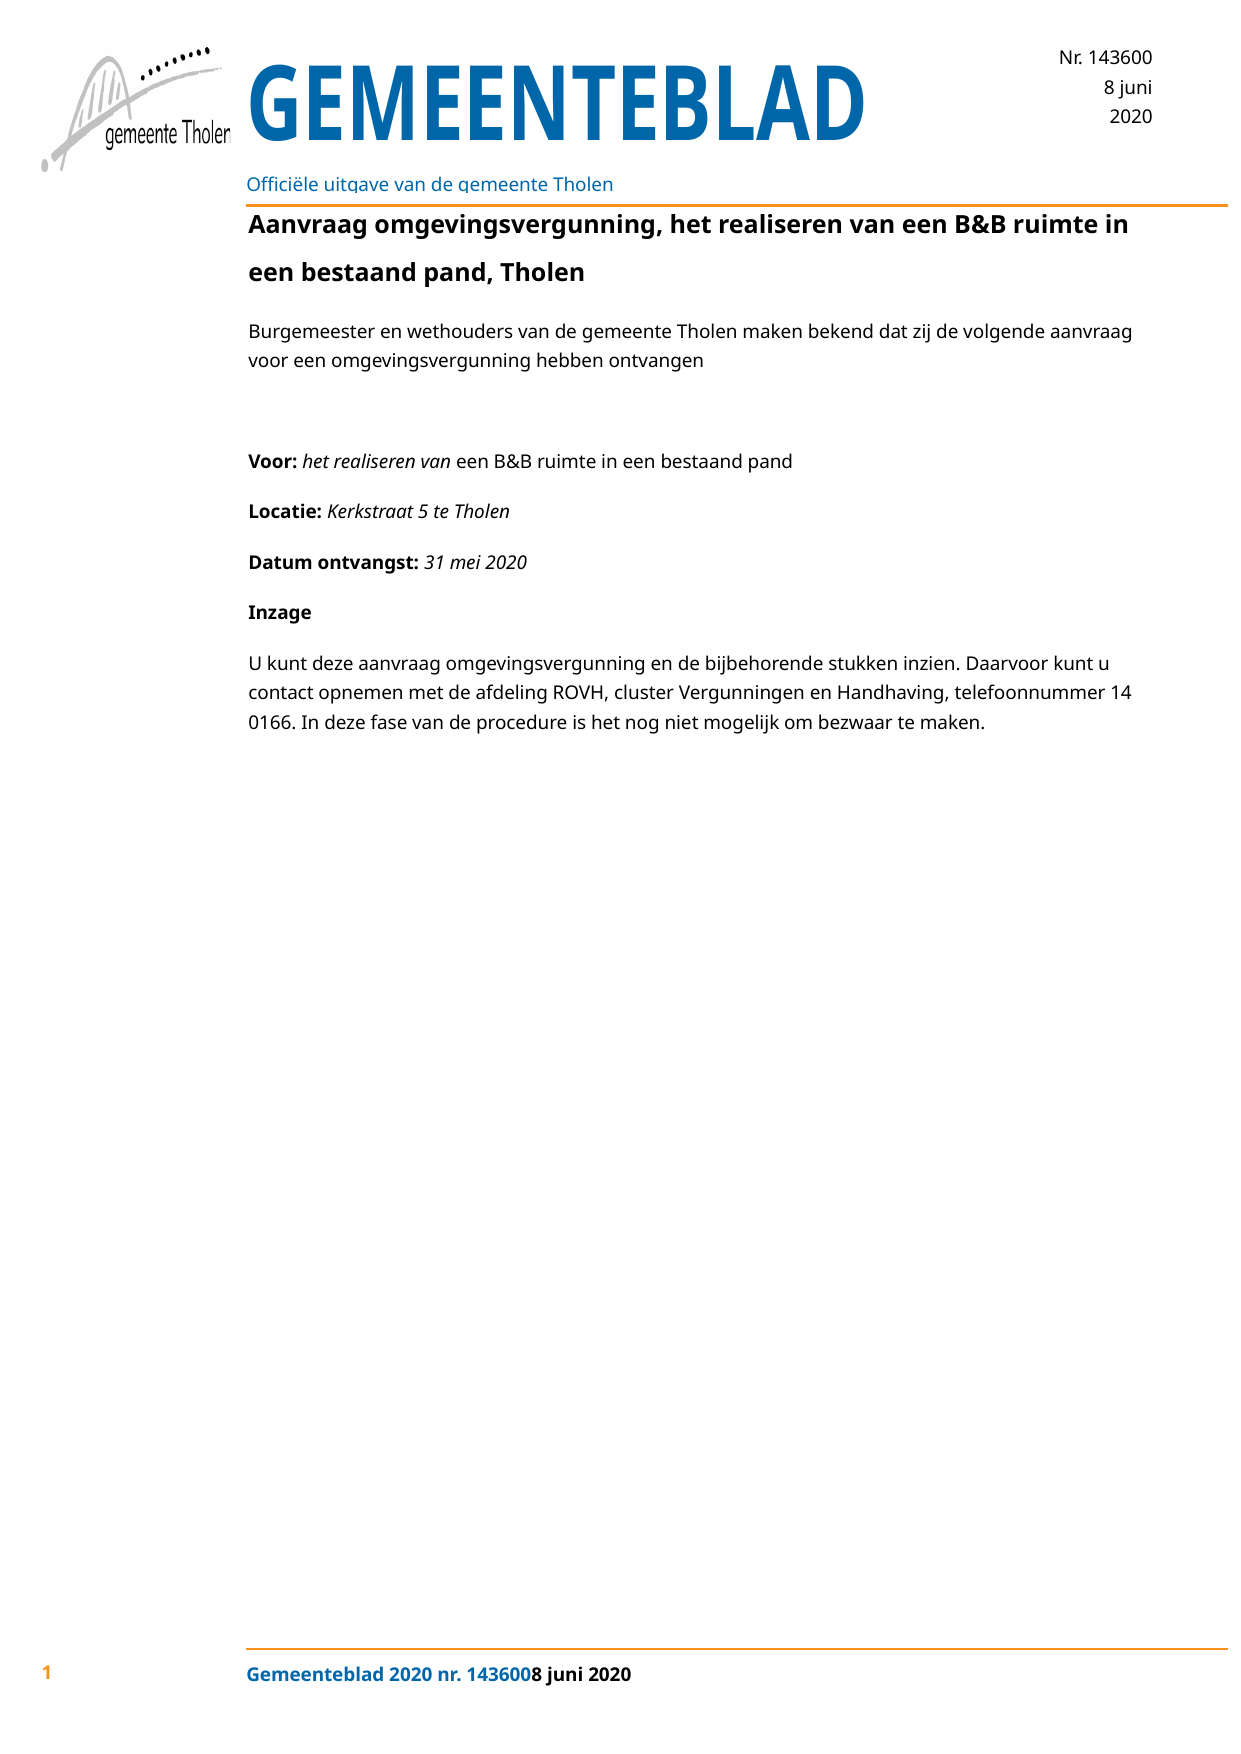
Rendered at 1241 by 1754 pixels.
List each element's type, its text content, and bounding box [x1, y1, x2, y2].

text Inzage [248, 599, 1152, 625]
text Voor: het realiseren van een B&B ruimte in een bestaand pand [248, 448, 1152, 474]
text Burgemeester en wethouders van de gemeente Tholen maken bekend dat zij de volgende aanvraag voor een omgevingsvergunning hebben ontvangen [248, 318, 1152, 373]
text U kunt deze aanvraag omgevingsvergunning en de bijbehorende stukken inzien. Daarvoor kunt u contact opnemen met de afdeling ROVH, cluster Vergunningen en Handhaving, telefoonnummer 14 0166. In deze fase van de procedure is het nog niet mogelijk om bezwaar te maken. [248, 650, 1152, 735]
picture [41, 47, 231, 172]
text Datum ontvangst: 31 mei 2020 [248, 549, 1152, 575]
text Locatie: Kerkstraat 5 te Tholen [248, 499, 1152, 524]
text Aanvraag omgevingsvergunning, het realiseren van een B&B ruimte in een bestaand pand, Tholen [248, 207, 1152, 288]
